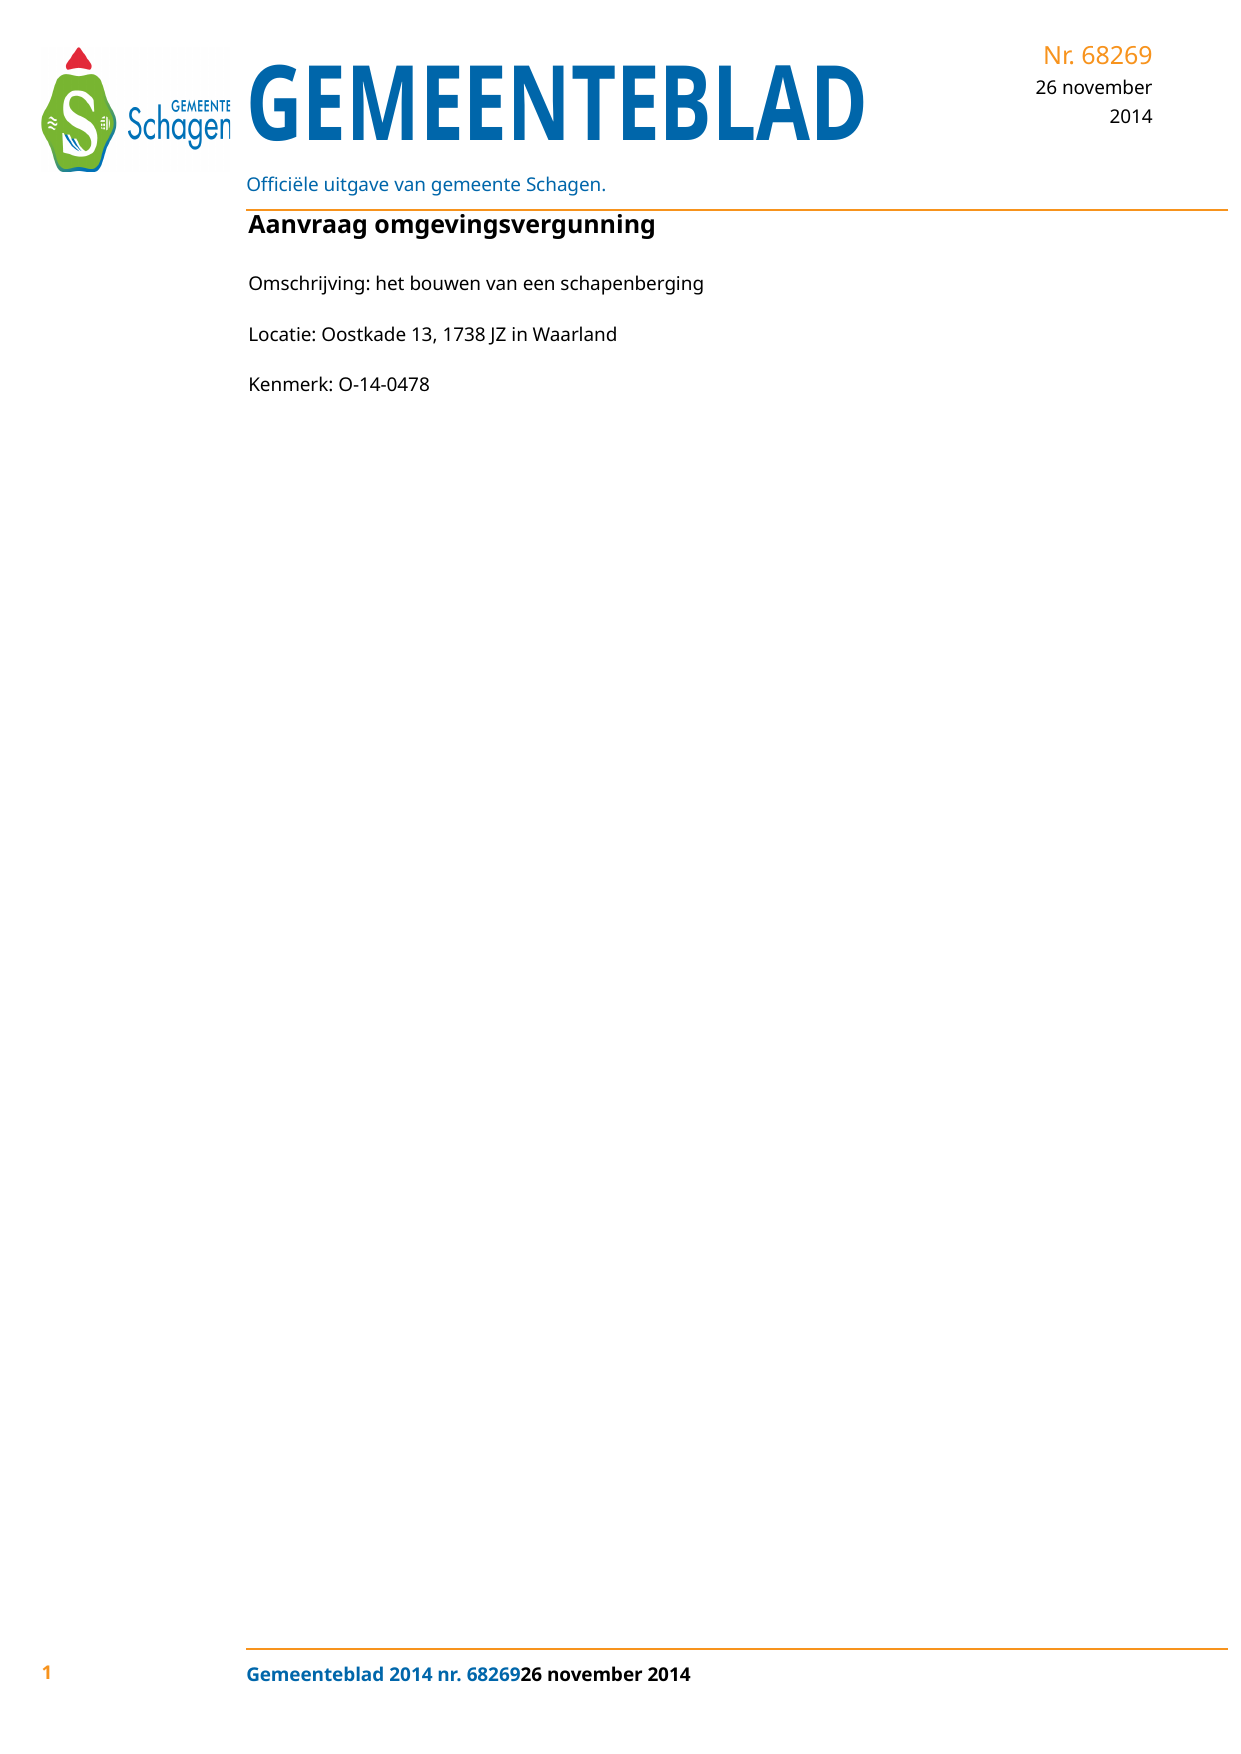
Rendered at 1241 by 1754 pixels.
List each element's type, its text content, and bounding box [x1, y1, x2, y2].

text Omschrijving: het bouwen van een schapenberging [248, 270, 1152, 296]
text Locatie: Oostkade 13, 1738 JZ in Waarland [248, 321, 1152, 346]
picture [41, 47, 231, 172]
text Aanvraag omgevingsvergunning [248, 211, 1152, 241]
text Kenmerk: O-14-0478 [248, 371, 1152, 397]
